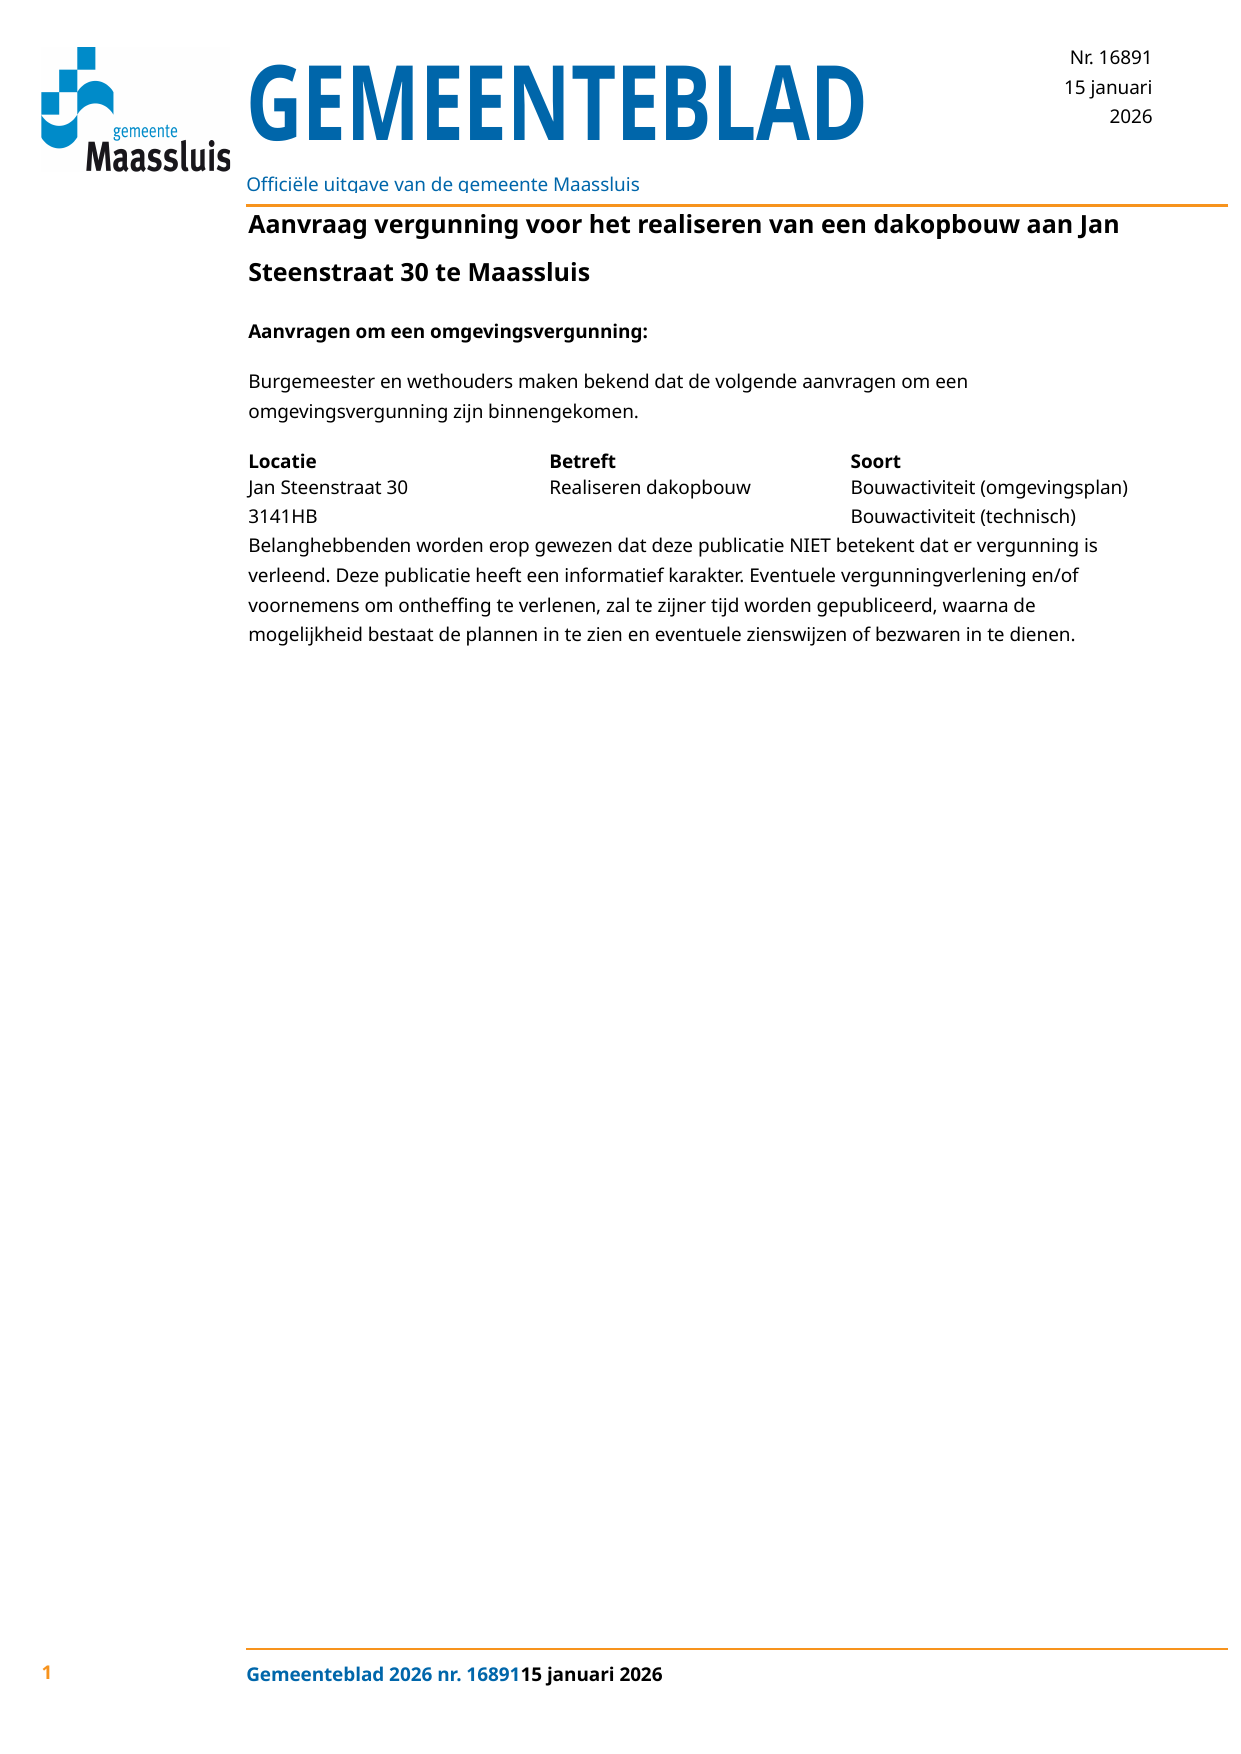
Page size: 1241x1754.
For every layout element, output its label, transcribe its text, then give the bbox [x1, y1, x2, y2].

table_cell Bouwactiviteit (omgevingsplan) Bouwactiviteit (technisch) [850, 474, 1152, 529]
picture [41, 47, 231, 172]
text Aanvragen om een omgevingsvergunning: [248, 318, 1152, 344]
text Belanghebbenden worden erop gewezen dat deze publicatie NIET betekent dat er vergunning is verleend. Deze publicatie heeft een informatief karakter. Eventuele vergunningverlening en/of voornemens om ontheffing te verlenen, zal te zijner tijd worden gepubliceerd, waarna de mogelijkheid bestaat de plannen in te zien en eventuele zienswijzen of bezwaren in te dienen. [248, 533, 1152, 647]
text Aanvraag vergunning voor het realiseren van een dakopbouw aan Jan Steenstraat 30 te Maassluis [248, 207, 1152, 288]
table_header Soort [850, 449, 1152, 474]
table_header Locatie [248, 449, 549, 474]
text Burgemeester en wethouders maken bekend dat de volgende aanvragen om een omgevingsvergunning zijn binnengekomen. [248, 368, 1152, 424]
picture [41, 47, 77, 92]
table_cell Realiseren dakopbouw [549, 474, 850, 529]
table_header Betreft [549, 449, 850, 474]
table_cell Jan Steenstraat 30 3141HB [248, 474, 549, 529]
